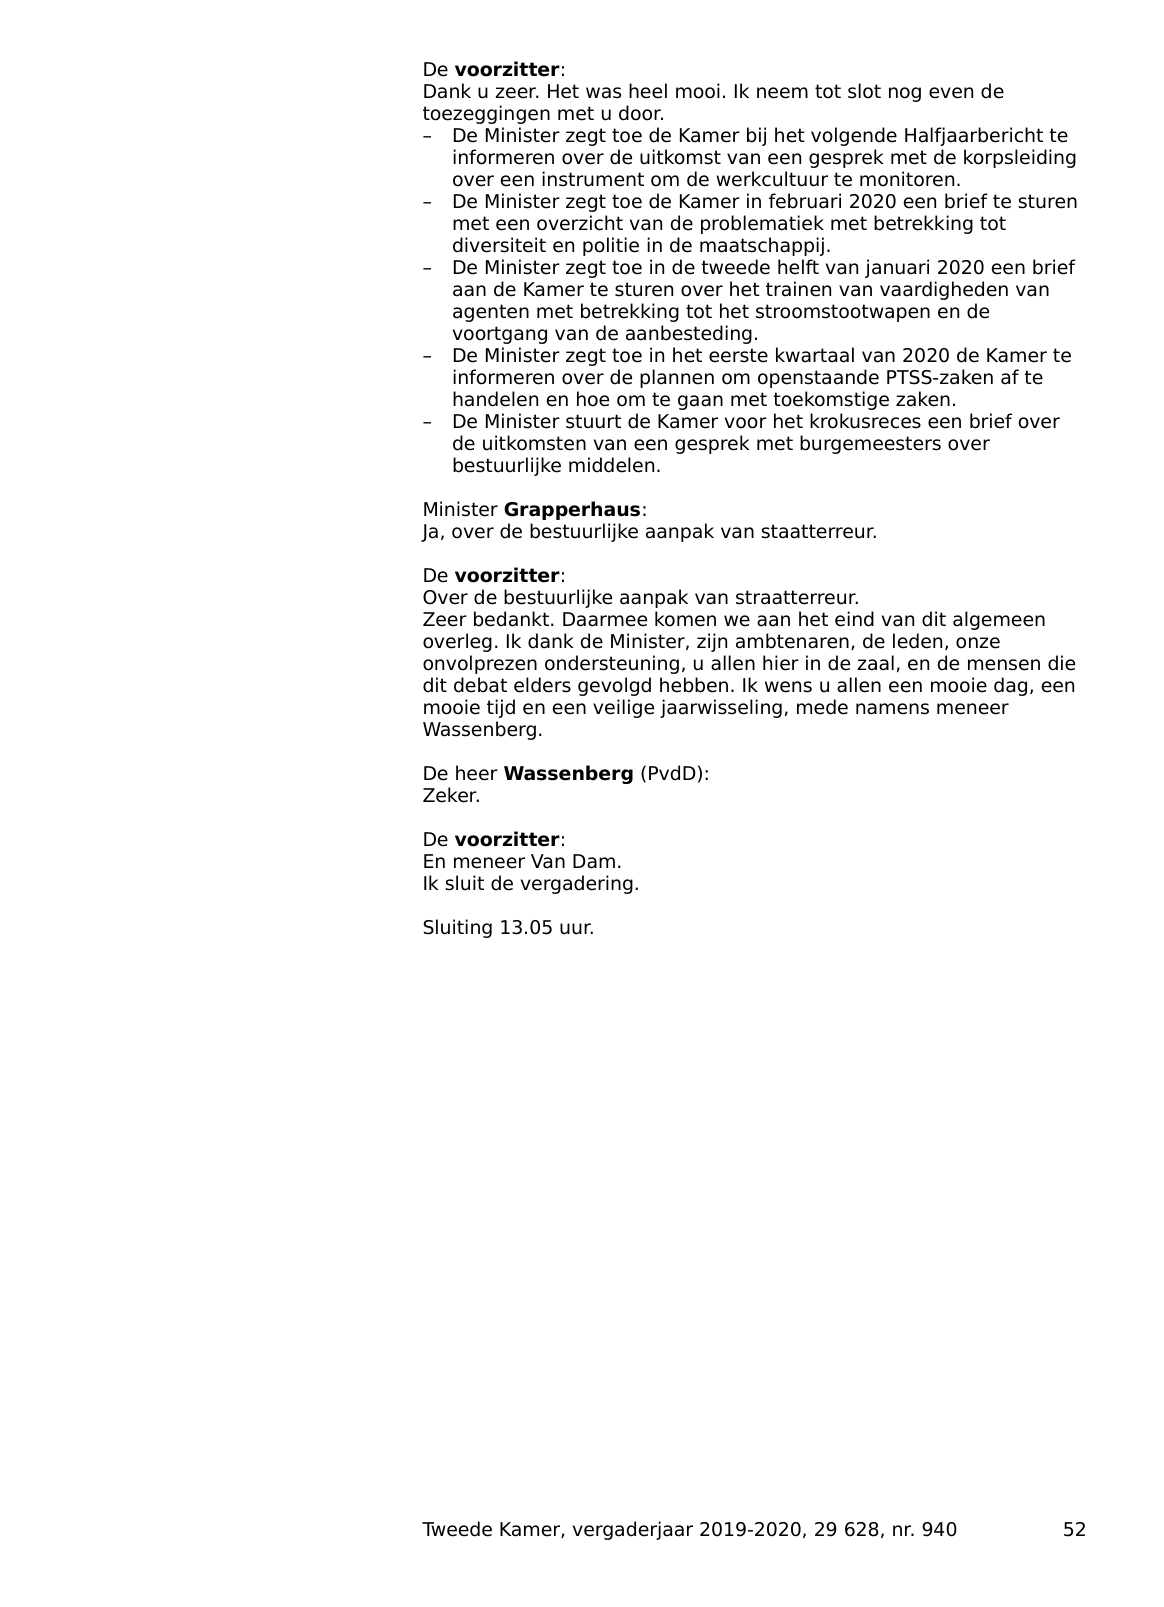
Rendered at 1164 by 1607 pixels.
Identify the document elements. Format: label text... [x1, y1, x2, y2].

text Dank u zeer. Het was heel mooi. Ik neem tot slot nog even de toezeggingen met u door. [422, 81, 1087, 125]
text De voorzitter: [422, 565, 1087, 587]
text Zeker. [422, 785, 1087, 807]
text De voorzitter: [422, 829, 1087, 851]
text Over de bestuurlijke aanpak van straatterreur. [422, 587, 1087, 609]
text Ja, over de bestuurlijke aanpak van staatterreur. [422, 521, 1087, 543]
text – De Minister zegt toe de Kamer bij het volgende Halfjaarbericht te informeren over de uitkomst van een gesprek met de korpsleiding over een instrument om de werkcultuur te monitoren. [422, 125, 1087, 191]
text Sluiting 13.05 uur. [422, 917, 1087, 939]
text – De Minister zegt toe in de tweede helft van januari 2020 een brief aan de Kamer te sturen over het trainen van vaardigheden van agenten met betrekking tot het stroomstootwapen en de voortgang van de aanbesteding. [422, 257, 1087, 345]
text En meneer Van Dam. [422, 851, 1087, 873]
text – De Minister zegt toe in het eerste kwartaal van 2020 de Kamer te informeren over de plannen om openstaande PTSS-zaken af te handelen en hoe om te gaan met toekomstige zaken. [422, 345, 1087, 411]
text Ik sluit de vergadering. [422, 873, 1087, 895]
text – De Minister zegt toe de Kamer in februari 2020 een brief te sturen met een overzicht van de problematiek met betrekking tot diversiteit en politie in de maatschappij. [422, 191, 1087, 257]
text Zeer bedankt. Daarmee komen we aan het eind van dit algemeen overleg. Ik dank de Minister, zijn ambtenaren, de leden, onze onvolprezen ondersteuning, u allen hier in de zaal, en de mensen die dit debat elders gevolgd hebben. Ik wens u allen een mooie dag, een mooie tijd en een veilige jaarwisseling, mede namens meneer Wassenberg. [422, 609, 1087, 741]
text De heer Wassenberg (PvdD): [422, 763, 1087, 785]
text Minister Grapperhaus: [422, 499, 1087, 521]
text De voorzitter: [422, 59, 1087, 81]
text – De Minister stuurt de Kamer voor het krokusreces een brief over de uitkomsten van een gesprek met burgemeesters over bestuurlijke middelen. [422, 411, 1087, 477]
